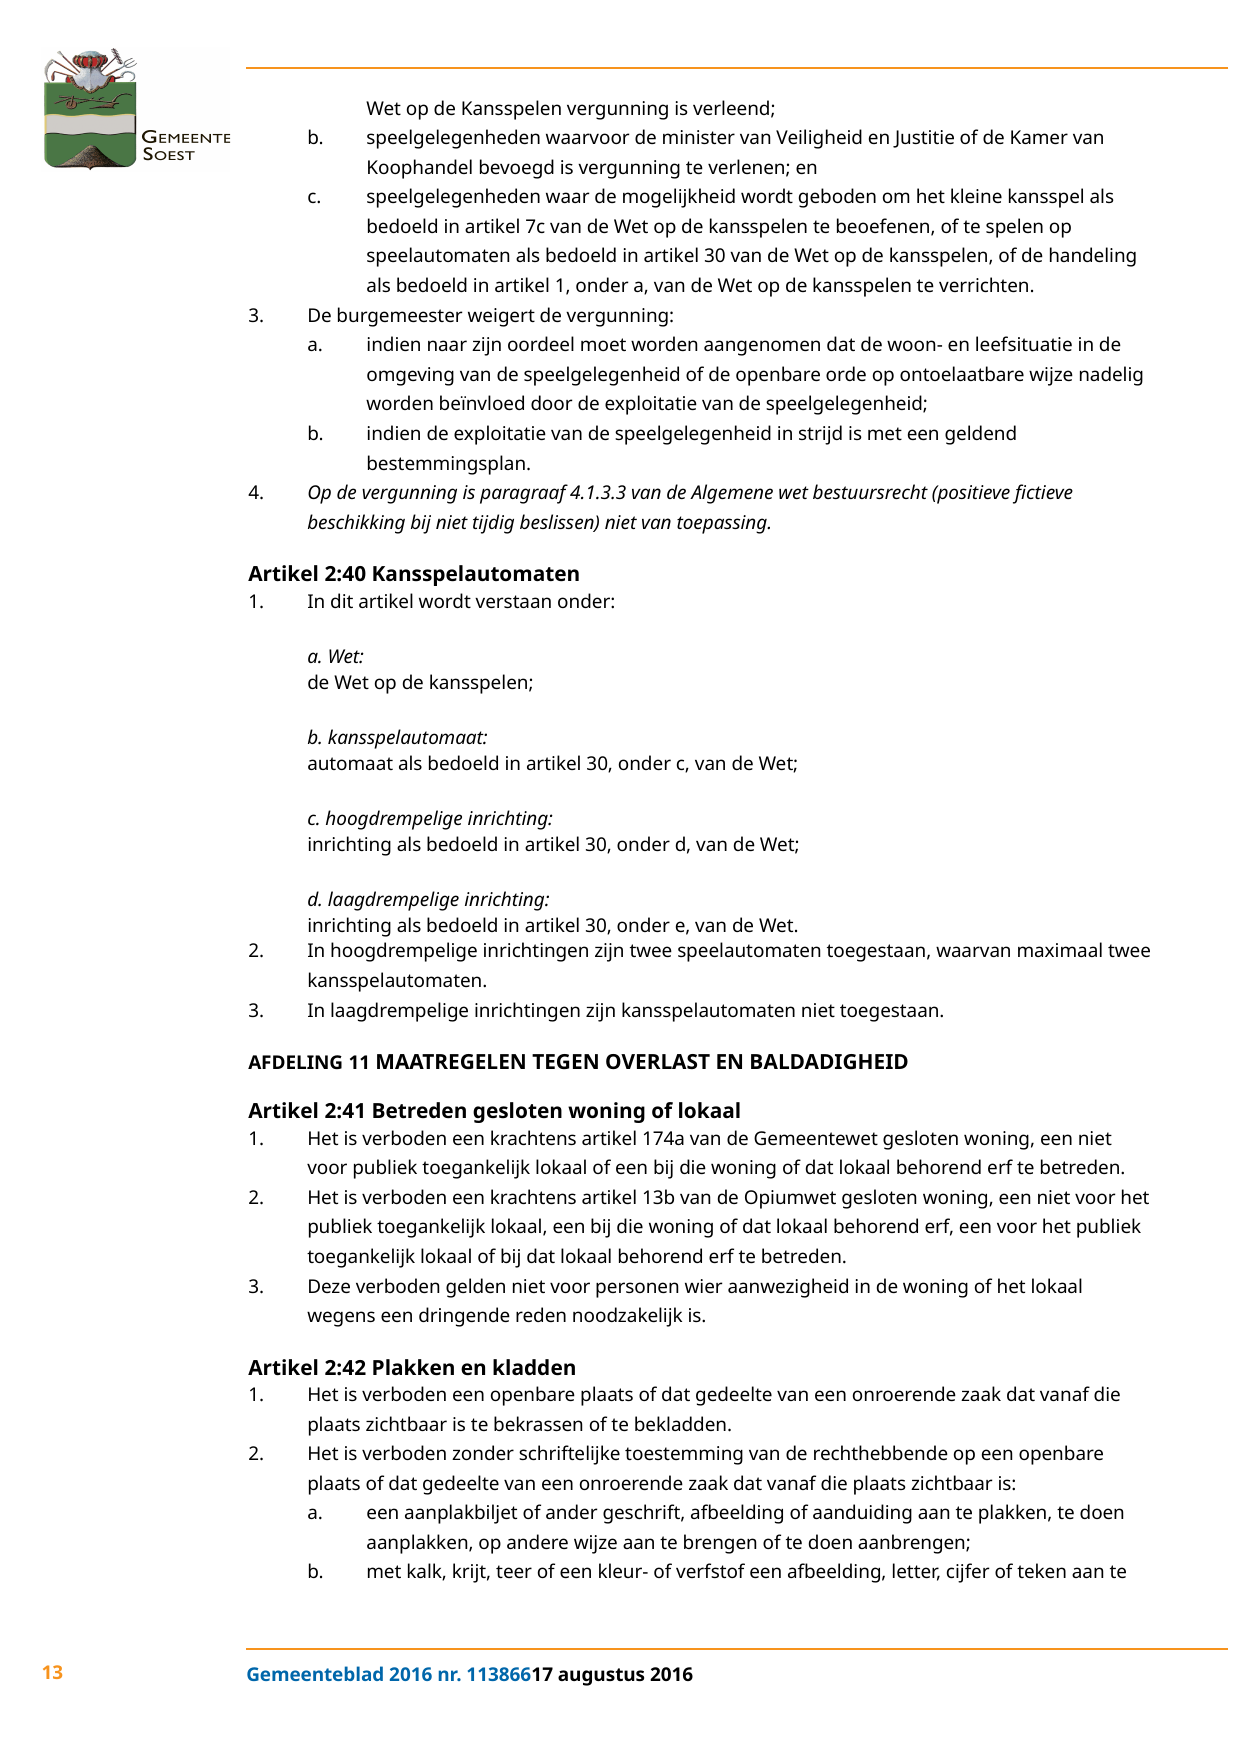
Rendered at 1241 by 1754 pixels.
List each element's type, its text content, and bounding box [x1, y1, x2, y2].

list speelgelegenheden waarvoor de minister van Veiligheid en Justitie of de Kamer van Koophandel bevoegd is vergunning te verlenen; en [307, 124, 1152, 180]
text Artikel 2:40 Kansspelautomaten [248, 559, 1152, 588]
text AFDELING 11 MAATREGELEN TEGEN OVERLAST EN BALDADIGHEID [248, 1047, 1152, 1076]
list met kalk, krijt, teer of een kleur- of verfstof een afbeelding, letter, cijfer of teken aan te [307, 1559, 1152, 1584]
list automaat als bedoeld in artikel 30, onder c, van de Wet; [307, 750, 800, 776]
list Het is verboden een krachtens artikel 13b van de Opiumwet gesloten woning, een niet voor het publiek toegankelijk lokaal, een bij die woning of dat lokaal behorend erf, een voor het publiek toegankelijk lokaal of bij dat lokaal behorend erf te betreden. [248, 1184, 1152, 1269]
list Op de vergunning is paragraaf 4.1.3.3 van de Algemene wet bestuursrecht (positieve fictieve beschikking bij niet tijdig beslissen) niet van toepassing. [248, 479, 1152, 535]
list a. Wet: [307, 643, 800, 669]
list Het is verboden zonder schriftelijke toestemming van de rechthebbende op een openbare plaats of dat gedeelte van een onroerende zaak dat vanaf die plaats zichtbaar is: [248, 1440, 1152, 1496]
list Het is verboden een openbare plaats of dat gedeelte van een onroerende zaak dat vanaf die plaats zichtbaar is te bekrassen of te bekladden. [248, 1381, 1152, 1437]
list Wet op de Kansspelen vergunning is verleend; [307, 95, 1152, 121]
list b. kansspelautomaat: [307, 724, 800, 750]
text Artikel 2:42 Plakken en kladden [248, 1353, 1152, 1381]
list De burgemeester weigert de vergunning: [248, 302, 1152, 328]
list inrichting als bedoeld in artikel 30, onder e, van de Wet. [307, 912, 800, 938]
list c. hoogdrempelige inrichting: [307, 805, 800, 831]
list een aanplakbiljet of ander geschrift, afbeelding of aanduiding aan te plakken, te doen aanplakken, op andere wijze aan te brengen of te doen aanbrengen; [307, 1499, 1152, 1555]
list In dit artikel wordt verstaan onder: [248, 588, 1152, 613]
list de Wet op de kansspelen; [307, 669, 800, 694]
list Het is verboden een krachtens artikel 174a van de Gemeentewet gesloten woning, een niet voor publiek toegankelijk lokaal of een bij die woning of dat lokaal behorend erf te betreden. [248, 1125, 1152, 1180]
list speelgelegenheden waar de mogelijkheid wordt geboden om het kleine kansspel als bedoeld in artikel 7c van de Wet op de kansspelen te beoefenen, of te spelen op speelautomaten als bedoeld in artikel 30 van de Wet op de kansspelen, of de handeling als bedoeld in artikel 1, onder a, van de Wet op de kansspelen te verrichten. [307, 183, 1152, 298]
list In hoogdrempelige inrichtingen zijn twee speelautomaten toegestaan, waarvan maximaal twee kansspelautomaten. [248, 938, 1152, 993]
list d. laagdrempelige inrichting: [307, 886, 800, 912]
list indien naar zijn oordeel moet worden aangenomen dat de woon- en leefsituatie in de omgeving van de speelgelegenheid of de openbare orde op ontoelaatbare wijze nadelig worden beïnvloed door de exploitatie van de speelgelegenheid; [307, 331, 1152, 416]
list Deze verboden gelden niet voor personen wier aanwezigheid in de woning of het lokaal wegens een dringende reden noodzakelijk is. [248, 1273, 1152, 1328]
text Artikel 2:41 Betreden gesloten woning of lokaal [248, 1096, 1152, 1125]
list inrichting als bedoeld in artikel 30, onder d, van de Wet; [307, 831, 800, 857]
list In laagdrempelige inrichtingen zijn kansspelautomaten niet toegestaan. [248, 997, 1152, 1023]
picture [41, 47, 231, 172]
list indien de exploitatie van de speelgelegenheid in strijd is met een geldend bestemmingsplan. [307, 420, 1152, 476]
